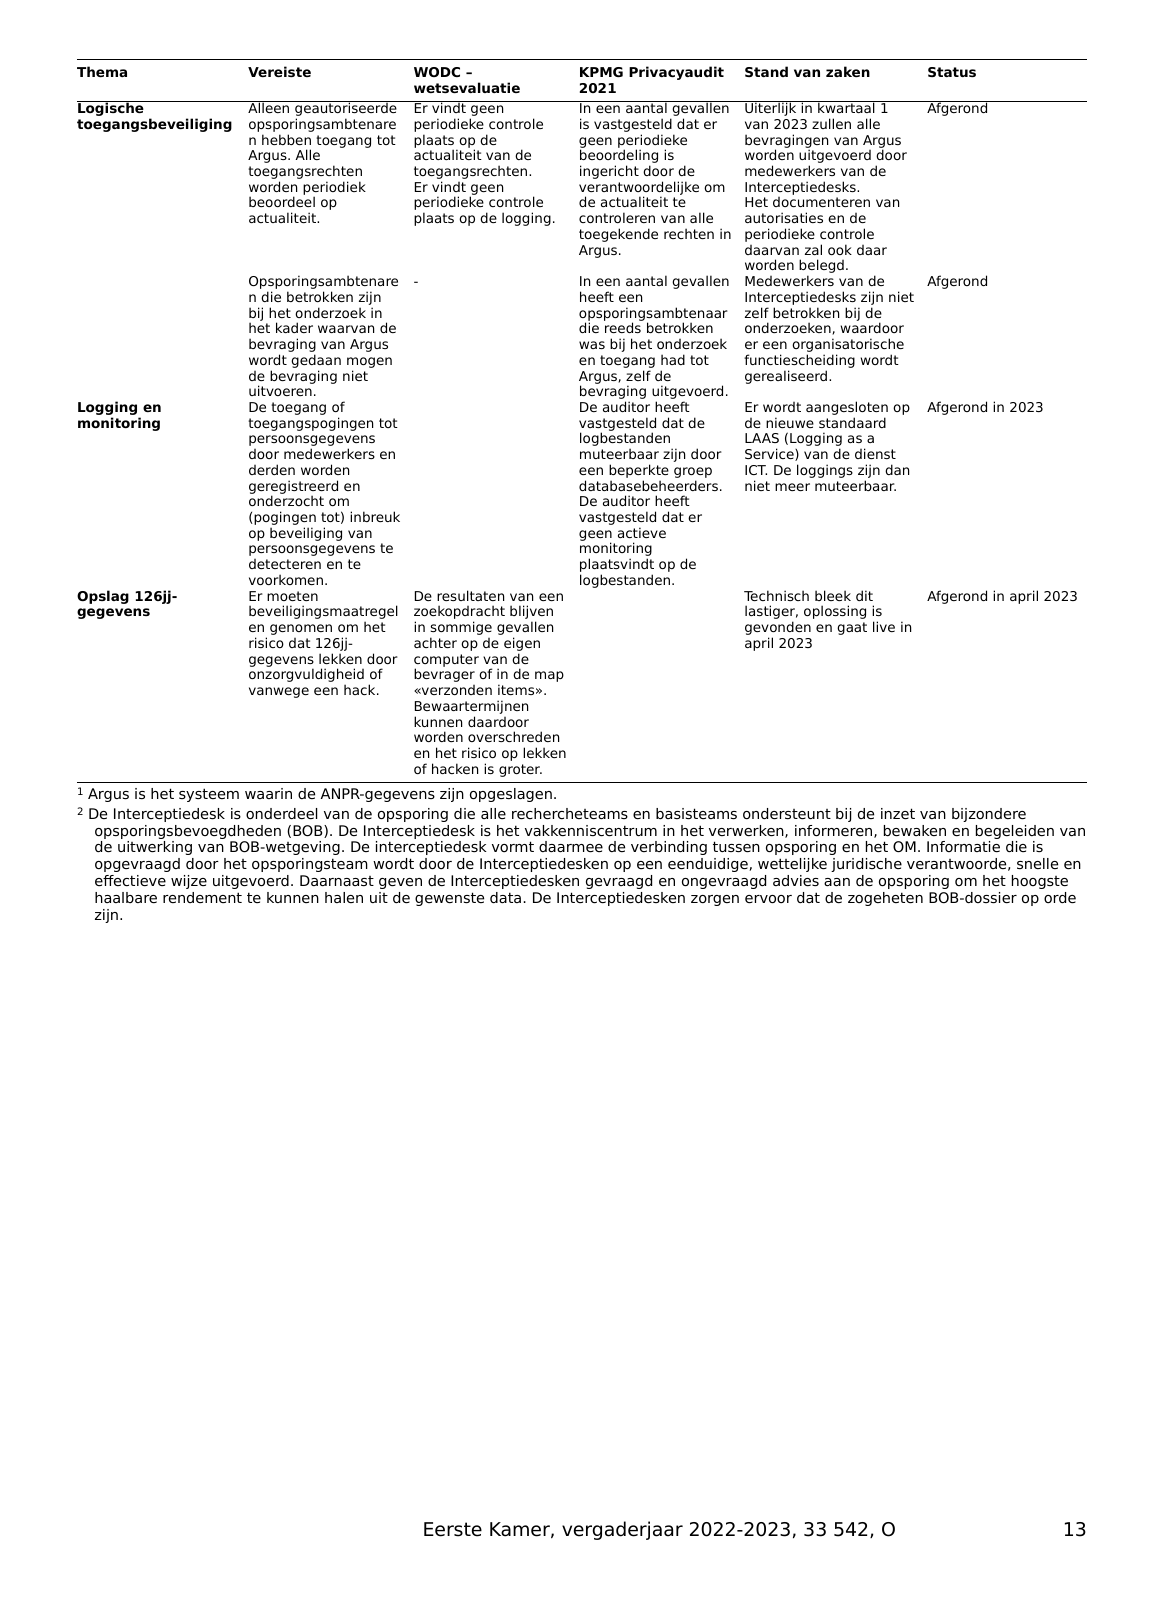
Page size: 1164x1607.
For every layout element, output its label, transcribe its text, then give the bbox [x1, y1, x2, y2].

table_header Thema [77, 60, 242, 101]
table_cell Logische toegangsbeveiliging [77, 102, 242, 274]
table_cell Afgerond in april 2023 [921, 589, 1087, 782]
table_cell Alleen geautoriseerde opsporingsambtenaren hebben toegang tot Argus. Alle toegangsrechten worden periodiek beoordeel op actualiteit. [242, 102, 407, 274]
table_cell 1 Argus is het systeem waarin de ANPR-gegevens zijn opgeslagen. 2 De Interceptiedesk is onderdeel van de opsporing die alle rechercheteams en basisteams ondersteunt bij de inzet van bijzondere opsporingsbevoegdheden (BOB). De Interceptiedesk is het vakkenniscentrum in het verwerken, informeren, bewaken en begeleiden van de uitwerking van BOB-wetgeving. De interceptiedesk vormt daarmee de verbinding tussen opsporing en het OM. Informatie die is opgevraagd door het opsporingsteam wordt door de Interceptiedesken op een eenduidige, wettelijke juridische verantwoorde, snelle en effectieve wijze uitgevoerd. Daarnaast geven de Interceptiedesken gevraagd en ongevraagd advies aan de opsporing om het hoogste haalbare rendement te kunnen halen uit de gewenste data. De Interceptiedesken zorgen ervoor dat de zogeheten BOB-dossier op orde zijn. [77, 783, 1087, 924]
table_cell De toegang of toegangspogingen tot persoonsgegevens door medewerkers en derden worden geregistreerd en onderzocht om (pogingen tot) inbreuk op beveiliging van persoonsgegevens te detecteren en te voorkomen. [242, 400, 407, 588]
table_cell De auditor heeft vastgesteld dat de logbestanden muteerbaar zijn door een beperkte groep databasebeheerders. De auditor heeft vastgesteld dat er geen actieve monitoring plaatsvindt op de logbestanden. [573, 400, 738, 588]
table_cell In een aantal gevallen heeft een opsporingsambtenaar die reeds betrokken was bij het onderzoek en toegang had tot Argus, zelf de bevraging uitgevoerd. [573, 274, 738, 400]
table_cell Opslag 126jj-gegevens [77, 589, 242, 782]
table_cell Afgerond in 2023 [921, 400, 1087, 588]
table_cell Uiterlijk in kwartaal 1 van 2023 zullen alle bevragingen van Argus worden uitgevoerd door medewerkers van de Interceptiedesks. Het documenteren van autorisaties en de periodieke controle daarvan zal ook daar worden belegd. [738, 102, 921, 274]
table_cell Medewerkers van de Interceptiedesks zijn niet zelf betrokken bij de onderzoeken, waardoor er een organisatorische functiescheiding wordt gerealiseerd. [738, 274, 921, 400]
table_cell - [408, 274, 573, 400]
table_header KPMG Privacyaudit 2021 [573, 60, 738, 101]
table_header WODC – wetsevaluatie [408, 60, 573, 101]
table_cell [77, 274, 242, 400]
table_header Status [921, 60, 1087, 101]
table_cell De resultaten van een zoekopdracht blijven in sommige gevallen achter op de eigen computer van de bevrager of in de map «verzonden items». Bewaartermijnen kunnen daardoor worden overschreden en het risico op lekken of hacken is groter. [408, 589, 573, 782]
table_cell Afgerond [921, 102, 1087, 274]
table_cell In een aantal gevallen is vastgesteld dat er geen periodieke beoordeling is ingericht door de verantwoordelijke om de actualiteit te controleren van alle toegekende rechten in Argus. [573, 102, 738, 274]
table_cell Technisch bleek dit lastiger, oplossing is gevonden en gaat live in april 2023 [738, 589, 921, 782]
table_cell Afgerond [921, 274, 1087, 400]
table_cell Opsporingsambtenaren die betrokken zijn bij het onderzoek in het kader waarvan de bevraging van Argus wordt gedaan mogen de bevraging niet uitvoeren. [242, 274, 407, 400]
table_cell Er vindt geen periodieke controle plaats op de actualiteit van de toegangsrechten. Er vindt geen periodieke controle plaats op de logging. [408, 102, 573, 274]
table_cell Er moeten beveiligingsmaatregelen genomen om het risico dat 126jj-gegevens lekken door onzorgvuldigheid of vanwege een hack. [242, 589, 407, 782]
table_header Stand van zaken [738, 60, 921, 101]
table_cell [573, 589, 738, 782]
table_cell Logging en monitoring [77, 400, 242, 588]
table_cell [408, 400, 573, 588]
table_header Vereiste [242, 60, 407, 101]
table_cell Er wordt aangesloten op de nieuwe standaard LAAS (Logging as a Service) van de dienst ICT. De loggings zijn dan niet meer muteerbaar. [738, 400, 921, 588]
